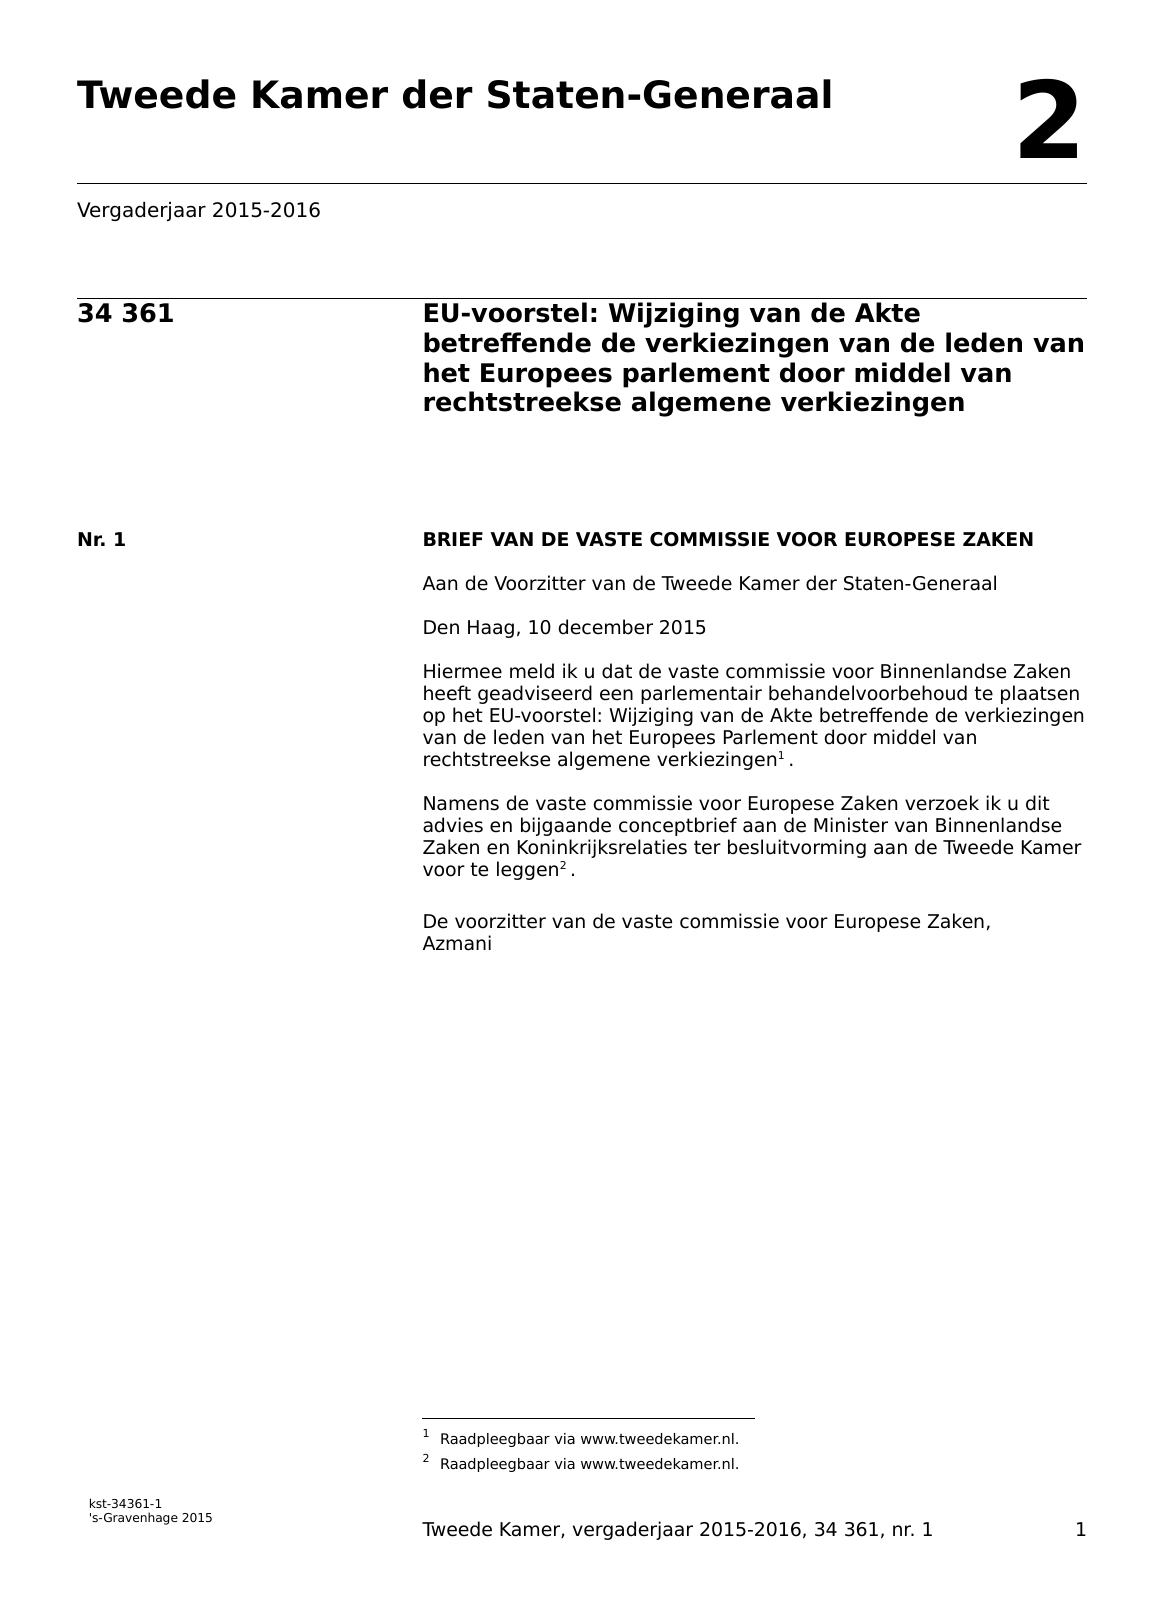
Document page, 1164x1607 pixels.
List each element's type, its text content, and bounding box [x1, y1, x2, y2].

table_cell Vergaderjaar 2015-2016 [77, 184, 1087, 298]
text Den Haag, 10 december 2015 [422, 617, 1087, 639]
subtitle 34 361 EU-voorstel: Wijziging van de Akte betreffende de verkiezingen van de leden van het Europees parlement door middel van rechtstreekse algemene verkiezingen [77, 299, 1087, 418]
text Hiermee meld ik u dat de vaste commissie voor Binnenlandse Zaken heeft geadviseerd een parlementair behandelvoorbehoud te plaatsen op het EU-voorstel: Wijziging van de Akte betreffende de verkiezingen van de leden van het Europees Parlement door middel van rechtstreekse algemene verkiezingen. [422, 661, 1087, 771]
text Aan de Voorzitter van de Tweede Kamer der Staten-Generaal [422, 573, 1087, 595]
text kst-34361-1 [88, 1497, 323, 1511]
table_header Tweede Kamer der Staten-Generaal [77, 59, 886, 183]
text 's-Gravenhage 2015 [88, 1511, 323, 1525]
text De voorzitter van de vaste commissie voor Europese Zaken, Azmani [422, 911, 1087, 955]
subtitle Nr. 1 BRIEF VAN DE VASTE COMMISSIE VOOR EUROPESE ZAKEN [77, 529, 1087, 551]
text Raadpleegbaar via www.tweedekamer.nl. [422, 1427, 1087, 1449]
text Raadpleegbaar via www.tweedekamer.nl. [422, 1452, 1087, 1474]
table_header 2 [886, 59, 1087, 183]
text Namens de vaste commissie voor Europese Zaken verzoek ik u dit advies en bijgaande conceptbrief aan de Minister van Binnenlandse Zaken en Koninkrijksrelaties ter besluitvorming aan de Tweede Kamer voor te leggen. [422, 793, 1087, 881]
